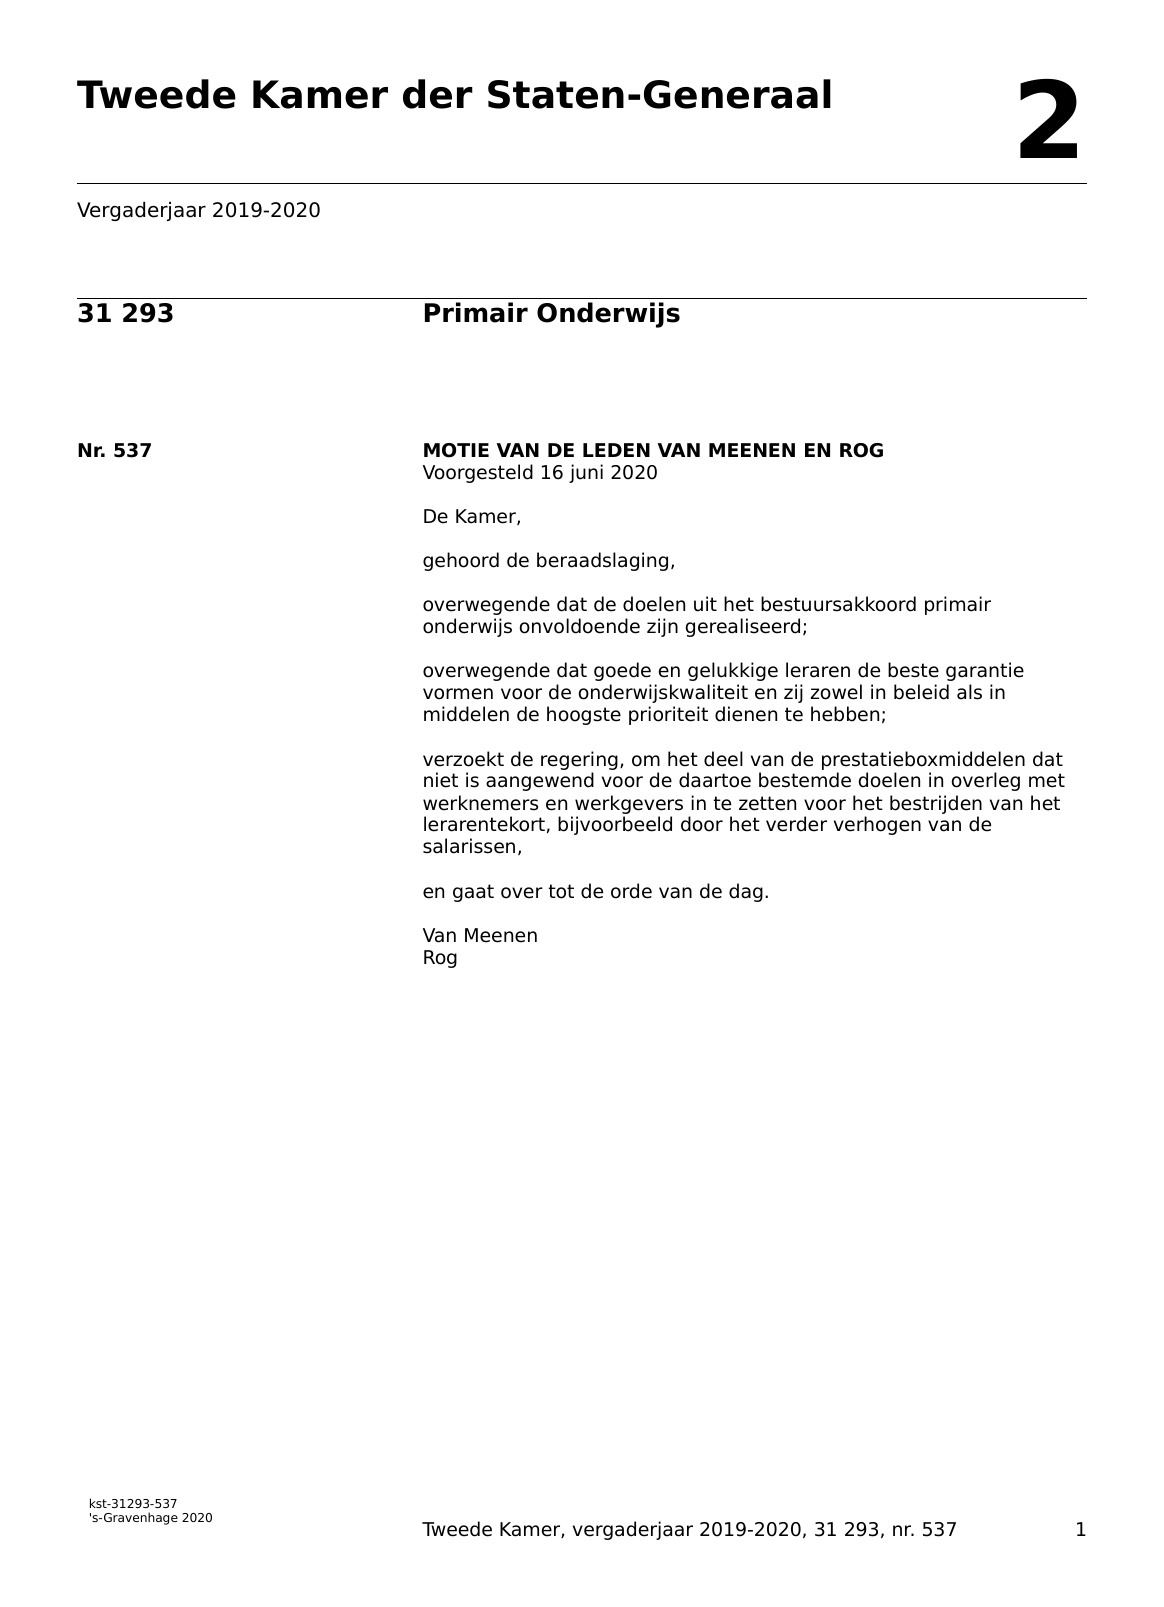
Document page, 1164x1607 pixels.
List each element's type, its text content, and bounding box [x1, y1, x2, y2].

subtitle Nr. 537 MOTIE VAN DE LEDEN VAN MEENEN EN ROG [77, 440, 1087, 462]
table_cell Vergaderjaar 2019-2020 [77, 184, 1087, 298]
text De Kamer, [422, 506, 1087, 528]
text overwegende dat goede en gelukkige leraren de beste garantie vormen voor de onderwijskwaliteit en zij zowel in beleid als in middelen de hoogste prioriteit dienen te hebben; [422, 660, 1087, 726]
text gehoord de beraadslaging, [422, 550, 1087, 572]
subtitle 31 293 Primair Onderwijs [77, 299, 1087, 329]
text overwegende dat de doelen uit het bestuursakkoord primair onderwijs onvoldoende zijn gerealiseerd; [422, 594, 1087, 638]
text Rog [422, 947, 1087, 969]
table_header Tweede Kamer der Staten-Generaal [77, 59, 886, 183]
text Van Meenen [422, 925, 1087, 947]
table_header 2 [886, 59, 1087, 183]
text verzoekt de regering, om het deel van de prestatieboxmiddelen dat niet is aangewend voor de daartoe bestemde doelen in overleg met werknemers en werkgevers in te zetten voor het bestrijden van het lerarentekort, bijvoorbeeld door het verder verhogen van de salarissen, [422, 748, 1087, 858]
text Voorgesteld 16 juni 2020 [422, 462, 1087, 484]
text 's-Gravenhage 2020 [88, 1511, 323, 1525]
text kst-31293-537 [88, 1497, 323, 1511]
text en gaat over tot de orde van de dag. [422, 881, 1087, 902]
